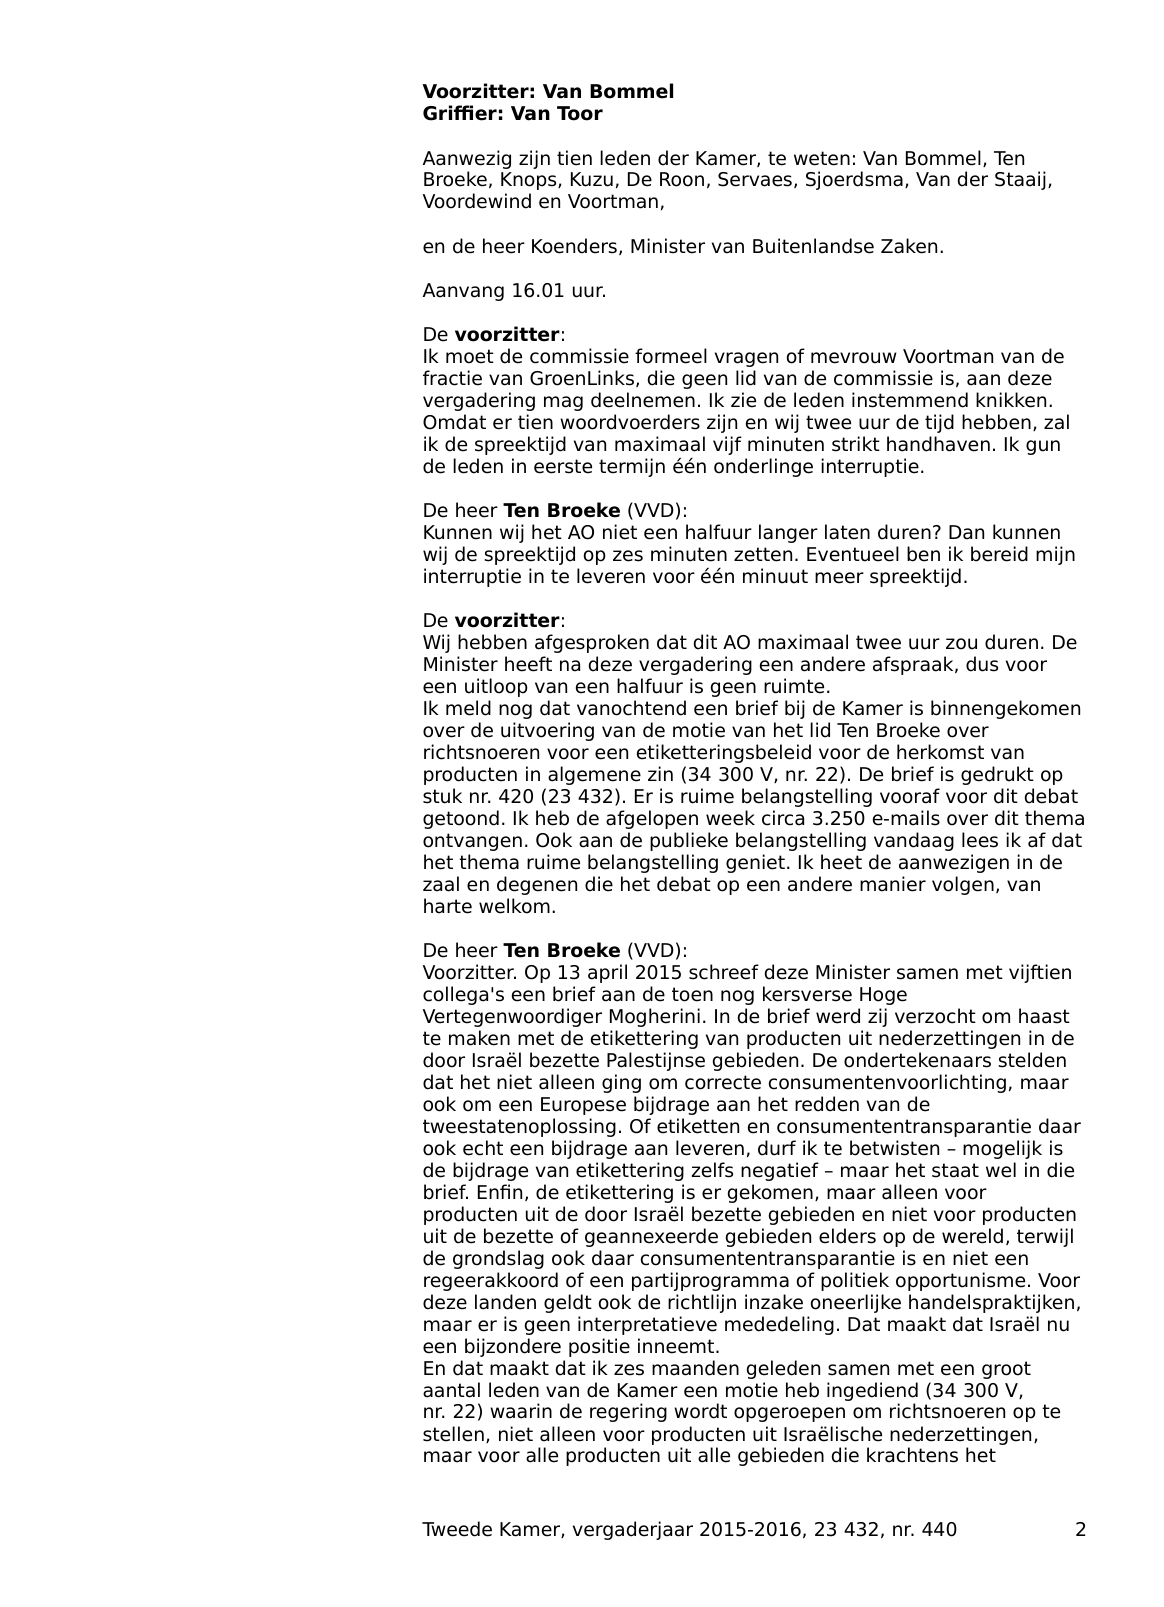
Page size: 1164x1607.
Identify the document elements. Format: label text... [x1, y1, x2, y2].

text De heer Ten Broeke (VVD): [422, 500, 1087, 522]
text Voorzitter: Van Bommel [422, 81, 1087, 103]
text De voorzitter: [422, 324, 1087, 346]
text Aanwezig zijn tien leden der Kamer, te weten: Van Bommel, Ten Broeke, Knops, Kuzu, De Roon, Servaes, Sjoerdsma, Van der Staaij, Voordewind en Voortman, [422, 147, 1087, 213]
text De heer Ten Broeke (VVD): [422, 940, 1087, 962]
text Wij hebben afgesproken dat dit AO maximaal twee uur zou duren. De Minister heeft na deze vergadering een andere afspraak, dus voor een uitloop van een halfuur is geen ruimte. [422, 632, 1087, 698]
text en de heer Koenders, Minister van Buitenlandse Zaken. [422, 236, 1087, 257]
text De voorzitter: [422, 610, 1087, 632]
text Kunnen wij het AO niet een halfuur langer laten duren? Dan kunnen wij de spreektijd op zes minuten zetten. Eventueel ben ik bereid mijn interruptie in te leveren voor één minuut meer spreektijd. [422, 522, 1087, 588]
text Aanvang 16.01 uur. [422, 280, 1087, 302]
text Voorzitter. Op 13 april 2015 schreef deze Minister samen met vijftien collega's een brief aan de toen nog kersverse Hoge Vertegenwoordiger Mogherini. In de brief werd zij verzocht om haast te maken met de etikettering van producten uit nederzettingen in de door Israël bezette Palestijnse gebieden. De ondertekenaars stelden dat het niet alleen ging om correcte consumentenvoorlichting, maar ook om een Europese bijdrage aan het redden van de tweestatenoplossing. Of etiketten en consumententransparantie daar ook echt een bijdrage aan leveren, durf ik te betwisten – mogelijk is de bijdrage van etikettering zelfs negatief – maar het staat wel in die brief. Enfin, de etikettering is er gekomen, maar alleen voor producten uit de door Israël bezette gebieden en niet voor producten uit de bezette of geannexeerde gebieden elders op de wereld, terwijl de grondslag ook daar consumententransparantie is en niet een regeerakkoord of een partijprogramma of politiek opportunisme. Voor deze landen geldt ook de richtlijn inzake oneerlijke handelspraktijken, maar er is geen interpretatieve mededeling. Dat maakt dat Israël nu een bijzondere positie inneemt. [422, 962, 1087, 1357]
text Griffier: Van Toor [422, 103, 1087, 125]
text Ik meld nog dat vanochtend een brief bij de Kamer is binnengekomen over de uitvoering van de motie van het lid Ten Broeke over richtsnoeren voor een etiketteringsbeleid voor de herkomst van producten in algemene zin (34 300 V, nr. 22). De brief is gedrukt op stuk nr. 420 (23 432). Er is ruime belangstelling vooraf voor dit debat getoond. Ik heb de afgelopen week circa 3.250 e-mails over dit thema ontvangen. Ook aan de publieke belangstelling vandaag lees ik af dat het thema ruime belangstelling geniet. Ik heet de aanwezigen in de zaal en degenen die het debat op een andere manier volgen, van harte welkom. [422, 698, 1087, 918]
text Ik moet de commissie formeel vragen of mevrouw Voortman van de fractie van GroenLinks, die geen lid van de commissie is, aan deze vergadering mag deelnemen. Ik zie de leden instemmend knikken. Omdat er tien woordvoerders zijn en wij twee uur de tijd hebben, zal ik de spreektijd van maximaal vijf minuten strikt handhaven. Ik gun de leden in eerste termijn één onderlinge interruptie. [422, 346, 1087, 478]
text En dat maakt dat ik zes maanden geleden samen met een groot aantal leden van de Kamer een motie heb ingediend (34 300 V, nr. 22) waarin de regering wordt opgeroepen om richtsnoeren op te stellen, niet alleen voor producten uit Israëlische nederzettingen, maar voor alle producten uit alle gebieden die krachtens het [422, 1357, 1087, 1467]
